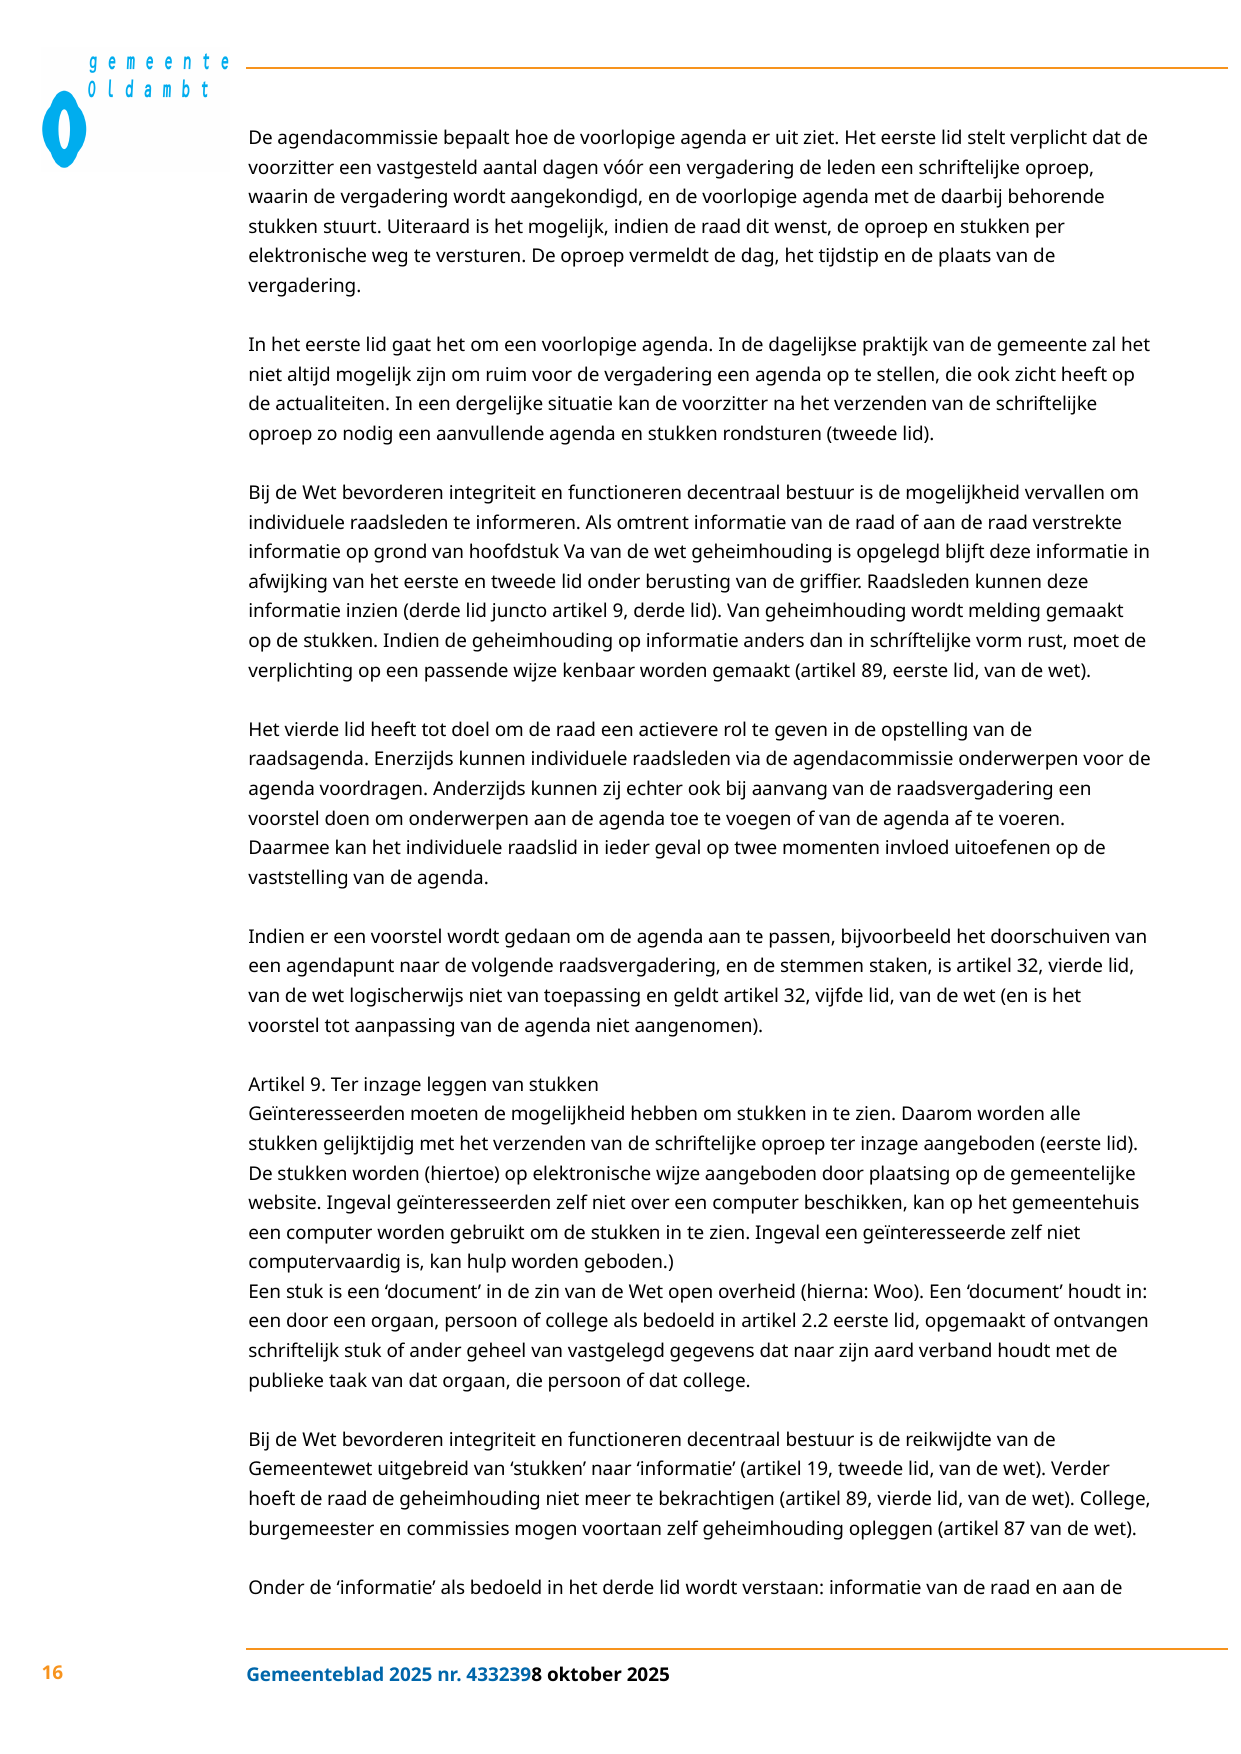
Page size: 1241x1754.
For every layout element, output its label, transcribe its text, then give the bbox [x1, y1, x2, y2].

text Indien er een voorstel wordt gedaan om de agenda aan te passen, bijvoorbeeld het doorschuiven van een agendapunt naar de volgende raadsvergadering, en de stemmen staken, is artikel 32, vierde lid, van de wet logischerwijs niet van toepassing en geldt artikel 32, vijfde lid, van de wet (en is het voorstel tot aanpassing van de agenda niet aangenomen). [248, 923, 1152, 1038]
text Geïnteresseerden moeten de mogelijkheid hebben om stukken in te zien. Daarom worden alle stukken gelijktijdig met het verzenden van de schriftelijke oproep ter inzage aangeboden (eerste lid). [248, 1101, 1152, 1156]
text Artikel 9. Ter inzage leggen van stukken [248, 1071, 1152, 1097]
text Bij de Wet bevorderen integriteit en functioneren decentraal bestuur is de reikwijdte van de Gemeentewet uitgebreid van ‘stukken’ naar ‘informatie’ (artikel 19, tweede lid, van de wet). Verder hoeft de raad de geheimhouding niet meer te bekrachtigen (artikel 89, vierde lid, van de wet). College, burgemeester en commissies mogen voortaan zelf geheimhouding opleggen (artikel 87 van de wet). [248, 1426, 1152, 1541]
text Het vierde lid heeft tot doel om de raad een actievere rol te geven in de opstelling van de raadsagenda. Enerzijds kunnen individuele raadsleden via de agendacommissie onderwerpen voor de agenda voordragen. Anderzijds kunnen zij echter ook bij aanvang van de raadsvergadering een voorstel doen om onderwerpen aan de agenda toe te voegen of van de agenda af te voeren. Daarmee kan het individuele raadslid in ieder geval op twee momenten invloed uitoefenen op de vaststelling van de agenda. [248, 716, 1152, 890]
text De agendacommissie bepaalt hoe de voorlopige agenda er uit ziet. Het eerste lid stelt verplicht dat de voorzitter een vastgesteld aantal dagen vóór een vergadering de leden een schriftelijke oproep, waarin de vergadering wordt aangekondigd, en de voorlopige agenda met de daarbij behorende stukken stuurt. Uiteraard is het mogelijk, indien de raad dit wenst, de oproep en stukken per elektronische weg te versturen. De oproep vermeldt de dag, het tijdstip en de plaats van de vergadering. [248, 124, 1152, 298]
text Bij de Wet bevorderen integriteit en functioneren decentraal bestuur is de mogelijkheid vervallen om individuele raadsleden te informeren. Als omtrent informatie van de raad of aan de raad verstrekte informatie op grond van hoofdstuk Va van de wet geheimhouding is opgelegd blijft deze informatie in afwijking van het eerste en tweede lid onder berusting van de griffier. Raadsleden kunnen deze informatie inzien (derde lid juncto artikel 9, derde lid). Van geheimhouding wordt melding gemaakt op de stukken. Indien de geheimhouding op informatie anders dan in schríftelijke vorm rust, moet de verplichting op een passende wijze kenbaar worden gemaakt (artikel 89, eerste lid, van de wet). [248, 479, 1152, 683]
text De stukken worden (hiertoe) op elektronische wijze aangeboden door plaatsing op de gemeentelijke website. Ingeval geïnteresseerden zelf niet over een computer beschikken, kan op het gemeentehuis een computer worden gebruikt om de stukken in te zien. Ingeval een geïnteresseerde zelf niet computervaardig is, kan hulp worden geboden.) [248, 1160, 1152, 1274]
text In het eerste lid gaat het om een voorlopige agenda. In de dagelijkse praktijk van de gemeente zal het niet altijd mogelijk zijn om ruim voor de vergadering een agenda op te stellen, die ook zicht heeft op de actualiteiten. In een dergelijke situatie kan de voorzitter na het verzenden van de schriftelijke oproep zo nodig een aanvullende agenda en stukken rondsturen (tweede lid). [248, 331, 1152, 446]
picture [41, 47, 231, 172]
text Een stuk is een ‘document’ in de zin van de Wet open overheid (hierna: Woo). Een ‘document’ houdt in: een door een orgaan, persoon of college als bedoeld in artikel 2.2 eerste lid, opgemaakt of ontvangen schriftelijk stuk of ander geheel van vastgelegd gegevens dat naar zijn aard verband houdt met de publieke taak van dat orgaan, die persoon of dat college. [248, 1278, 1152, 1393]
text Onder de ‘informatie’ als bedoeld in het derde lid wordt verstaan: informatie van de raad en aan de [248, 1574, 1152, 1600]
